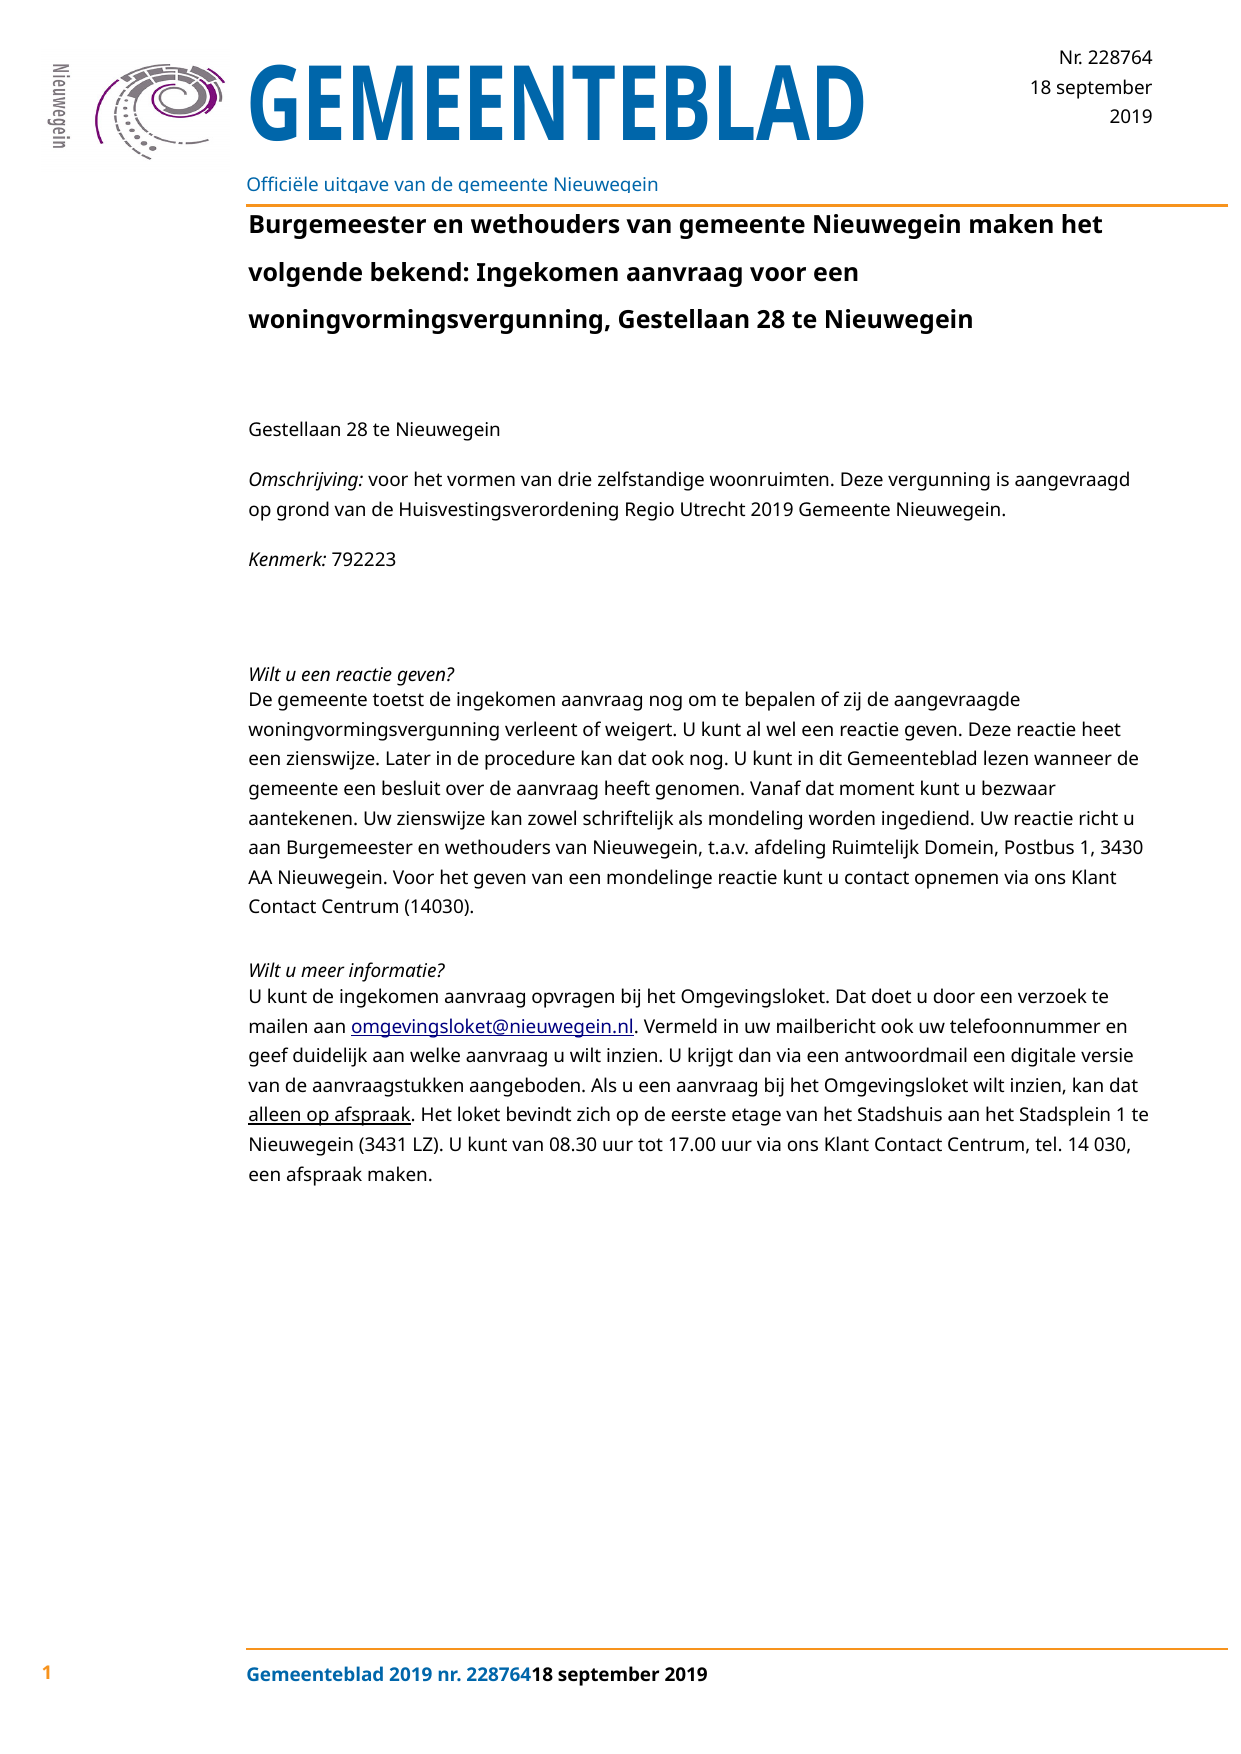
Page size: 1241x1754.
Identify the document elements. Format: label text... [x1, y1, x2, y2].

text U kunt de ingekomen aanvraag opvragen bij het Omgevingsloket. Dat doet u door een verzoek te mailen aan omgevingsloket@nieuwegein.nl. Vermeld in uw mailbericht ook uw telefoonnummer en geef duidelijk aan welke aanvraag u wilt inzien. U krijgt dan via een antwoordmail een digitale versie van de aanvraagstukken aangeboden. Als u een aanvraag bij het Omgevingsloket wilt inzien, kan dat alleen op afspraak. Het loket bevindt zich op de eerste etage van het Stadshuis aan het Stadsplein 1 te Nieuwegein (3431 LZ). U kunt van 08.30 uur tot 17.00 uur via ons Klant Contact Centrum, tel. 14 030, een afspraak maken. [248, 983, 1152, 1186]
text Burgemeester en wethouders van gemeente Nieuwegein maken het volgende bekend: Ingekomen aanvraag voor een woningvormingsvergunning, Gestellaan 28 te Nieuwegein [248, 207, 1152, 336]
text Wilt u meer informatie? [248, 957, 1152, 983]
text Omschrijving: voor het vormen van drie zelfstandige woonruimten. Deze vergunning is aangevraagd op grond van de Huisvestingsverordening Regio Utrecht 2019 Gemeente Nieuwegein. [248, 466, 1152, 522]
text De gemeente toetst de ingekomen aanvraag nog om te bepalen of zij de aangevraagde woningvormingsvergunning verleent of weigert. U kunt al wel een reactie geven. Deze reactie heet een zienswijze. Later in de procedure kan dat ook nog. U kunt in dit Gemeenteblad lezen wanneer de gemeente een besluit over de aanvraag heeft genomen. Vanaf dat moment kunt u bezwaar aantekenen. Uw zienswijze kan zowel schriftelijk als mondeling worden ingediend. Uw reactie richt u aan Burgemeester en wethouders van Nieuwegein, t.a.v. afdeling Ruimtelijk Domein, Postbus 1, 3430 AA Nieuwegein. Voor het geven van een mondelinge reactie kunt u contact opnemen via ons Klant Contact Centrum (14030). [248, 686, 1152, 919]
picture [41, 47, 231, 172]
text Kenmerk: 792223 [248, 546, 1152, 572]
text Gestellaan 28 te Nieuwegein [248, 416, 1152, 442]
text Wilt u een reactie geven? [248, 661, 1152, 686]
